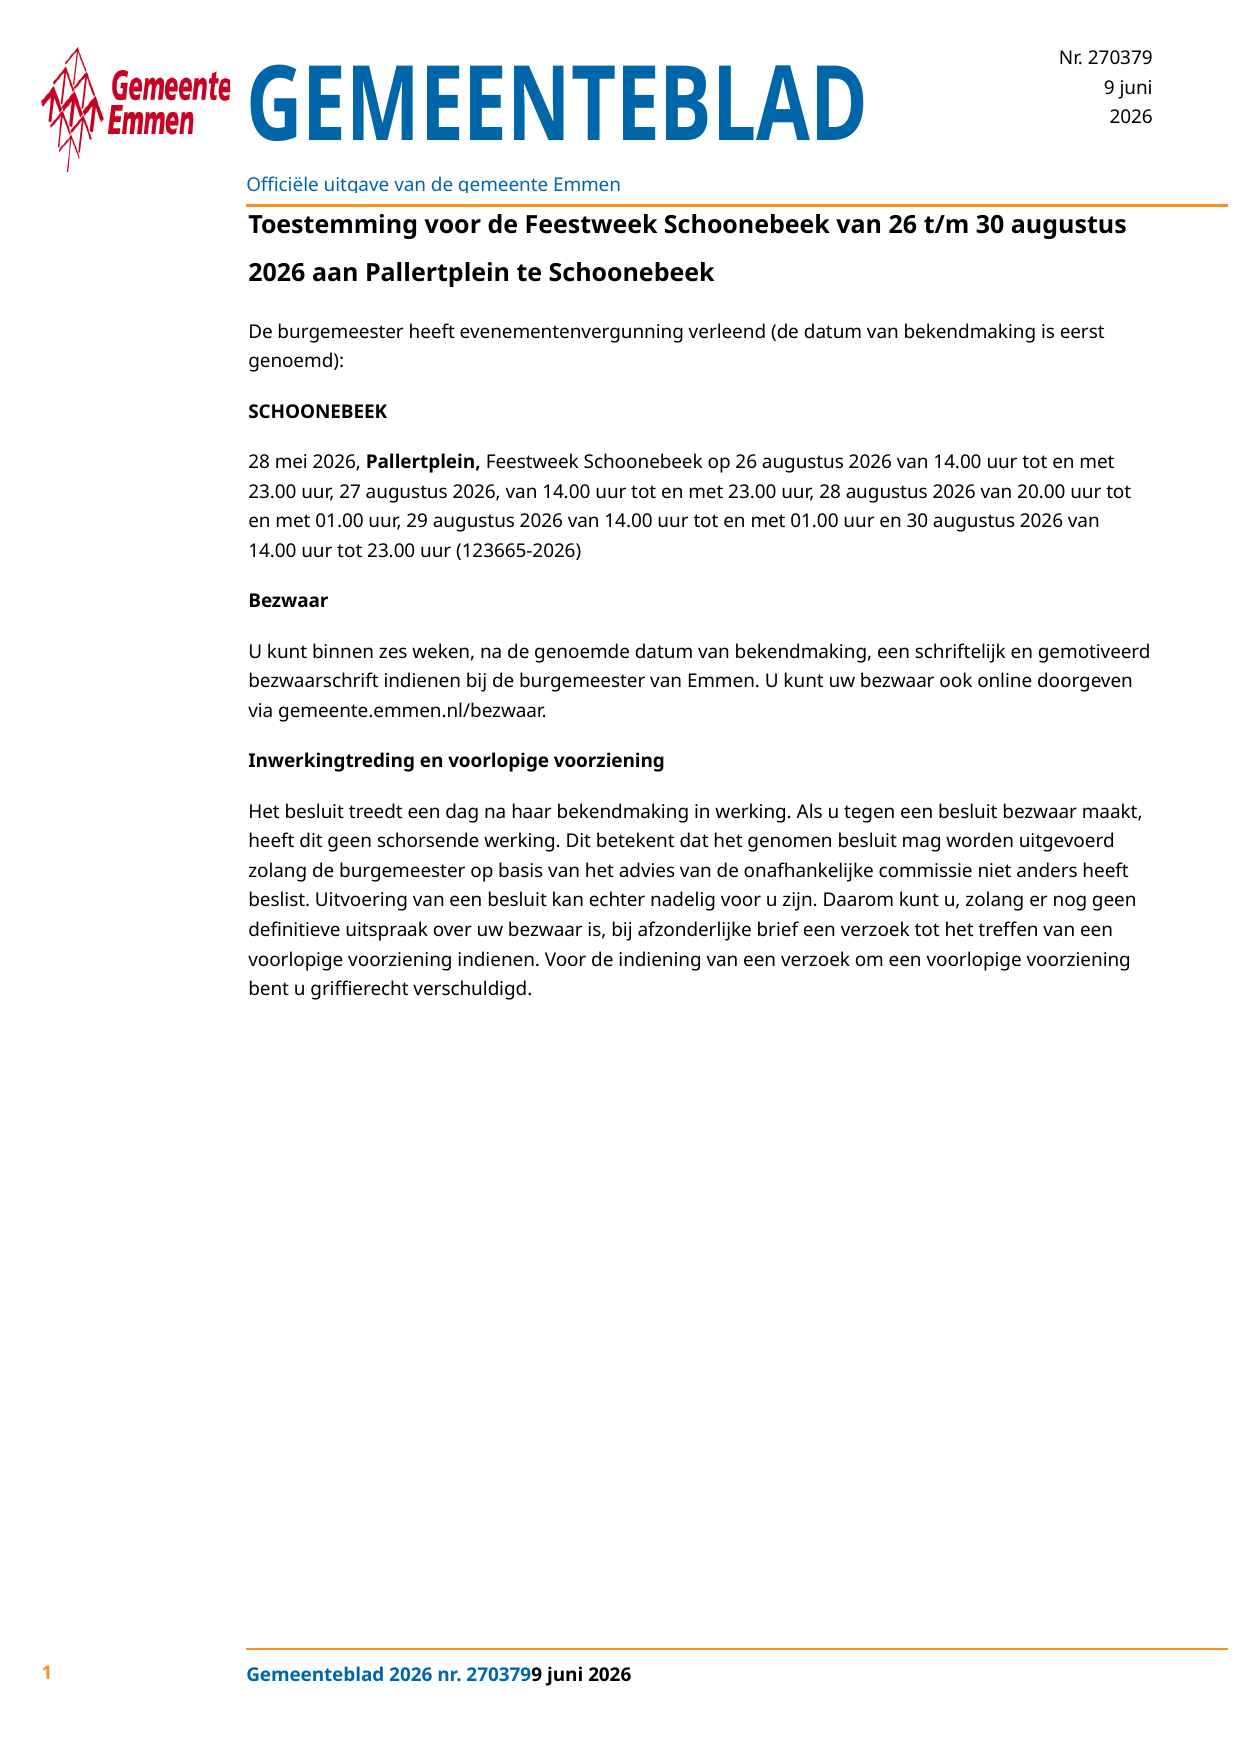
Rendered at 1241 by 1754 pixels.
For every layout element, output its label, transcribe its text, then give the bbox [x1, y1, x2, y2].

picture [41, 47, 231, 172]
text Het besluit treedt een dag na haar bekendmaking in werking. Als u tegen een besluit bezwaar maakt, heeft dit geen schorsende werking. Dit betekent dat het genomen besluit mag worden uitgevoerd zolang de burgemeester op basis van het advies van de onafhankelijke commissie niet anders heeft beslist. Uitvoering van een besluit kan echter nadelig voor u zijn. Daarom kunt u, zolang er nog geen definitieve uitspraak over uw bezwaar is, bij afzonderlijke brief een verzoek tot het treffen van een voorlopige voorziening indienen. Voor de indiening van een verzoek om een voorlopige voorziening bent u griffierecht verschuldigd. [248, 798, 1152, 1001]
text Inwerkingtreding en voorlopige voorziening [248, 747, 1152, 773]
text Bezwaar [248, 587, 1152, 613]
text U kunt binnen zes weken, na de genoemde datum van bekendmaking, een schriftelijk en gemotiveerd bezwaarschrift indienen bij de burgemeester van Emmen. U kunt uw bezwaar ook online doorgeven via gemeente.emmen.nl/bezwaar. [248, 638, 1152, 723]
text 28 mei 2026, Pallertplein, Feestweek Schoonebeek op 26 augustus 2026 van 14.00 uur tot en met 23.00 uur, 27 augustus 2026, van 14.00 uur tot en met 23.00 uur, 28 augustus 2026 van 20.00 uur tot en met 01.00 uur, 29 augustus 2026 van 14.00 uur tot en met 01.00 uur en 30 augustus 2026 van 14.00 uur tot 23.00 uur (123665-2026) [248, 448, 1152, 563]
text Toestemming voor de Feestweek Schoonebeek van 26 t/m 30 augustus 2026 aan Pallertplein te Schoonebeek [248, 207, 1152, 288]
text SCHOONEBEEK [248, 398, 1152, 424]
text De burgemeester heeft evenementenvergunning verleend (de datum van bekendmaking is eerst genoemd): [248, 318, 1152, 373]
